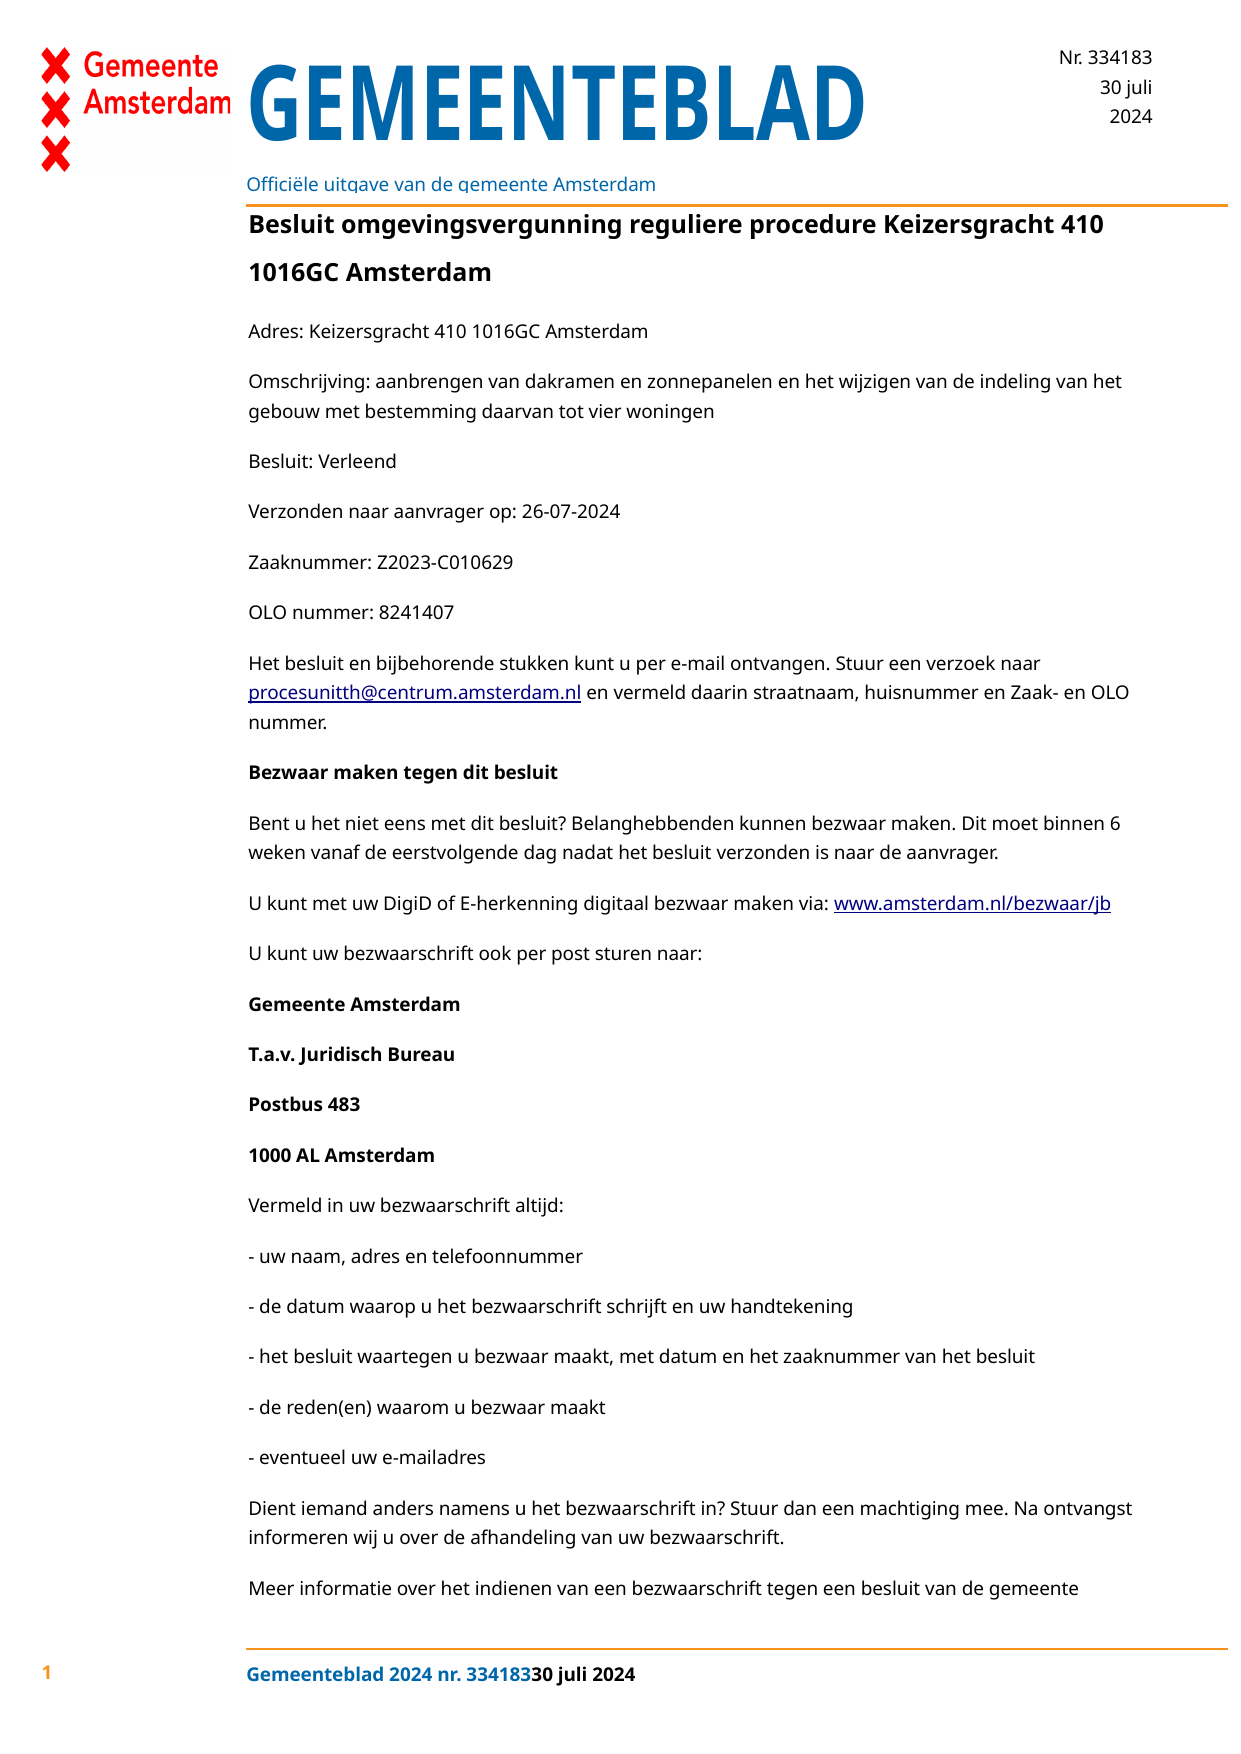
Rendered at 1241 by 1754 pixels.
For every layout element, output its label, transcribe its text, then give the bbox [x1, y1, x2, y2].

text Adres: Keizersgracht 410 1016GC Amsterdam [248, 318, 1152, 344]
text T.a.v. Juridisch Bureau [248, 1041, 1152, 1067]
text - eventueel uw e-mailadres [248, 1444, 1152, 1470]
text - de datum waarop u het bezwaarschrift schrijft en uw handtekening [248, 1293, 1152, 1319]
text 1000 AL Amsterdam [248, 1142, 1152, 1168]
text Omschrijving: aanbrengen van dakramen en zonnepanelen en het wijzigen van de indeling van het gebouw met bestemming daarvan tot vier woningen [248, 368, 1152, 424]
text - het besluit waartegen u bezwaar maakt, met datum en het zaaknummer van het besluit [248, 1344, 1152, 1369]
text Zaaknummer: Z2023-C010629 [248, 549, 1152, 575]
text U kunt met uw DigiD of E-herkenning digitaal bezwaar maken via: www.amsterdam.nl/bezwaar/jb [248, 890, 1152, 916]
text Bezwaar maken tegen dit besluit [248, 759, 1152, 785]
text Het besluit en bijbehorende stukken kunt u per e-mail ontvangen. Stuur een verzoek naar procesunitth@centrum.amsterdam.nl en vermeld daarin straatnaam, huisnummer en Zaak- en OLO nummer. [248, 650, 1152, 735]
text Verzonden naar aanvrager op: 26-07-2024 [248, 499, 1152, 524]
text Vermeld in uw bezwaarschrift altijd: [248, 1192, 1152, 1218]
text Besluit omgevingsvergunning reguliere procedure Keizersgracht 410 1016GC Amsterdam [248, 207, 1152, 288]
text U kunt uw bezwaarschrift ook per post sturen naar: [248, 940, 1152, 966]
text Dient iemand anders namens u het bezwaarschrift in? Stuur dan een machtiging mee. Na ontvangst informeren wij u over de afhandeling van uw bezwaarschrift. [248, 1495, 1152, 1550]
text Meer informatie over het indienen van een bezwaarschrift tegen een besluit van de gemeente [248, 1575, 1152, 1601]
text Gemeente Amsterdam [248, 991, 1152, 1017]
text Besluit: Verleend [248, 448, 1152, 474]
text Postbus 483 [248, 1092, 1152, 1117]
text OLO nummer: 8241407 [248, 599, 1152, 625]
picture [41, 47, 231, 172]
text - uw naam, adres en telefoonnummer [248, 1243, 1152, 1269]
text Bent u het niet eens met dit besluit? Belanghebbenden kunnen bezwaar maken. Dit moet binnen 6 weken vanaf de eerstvolgende dag nadat het besluit verzonden is naar de aanvrager. [248, 810, 1152, 865]
text - de reden(en) waarom u bezwaar maakt [248, 1394, 1152, 1420]
